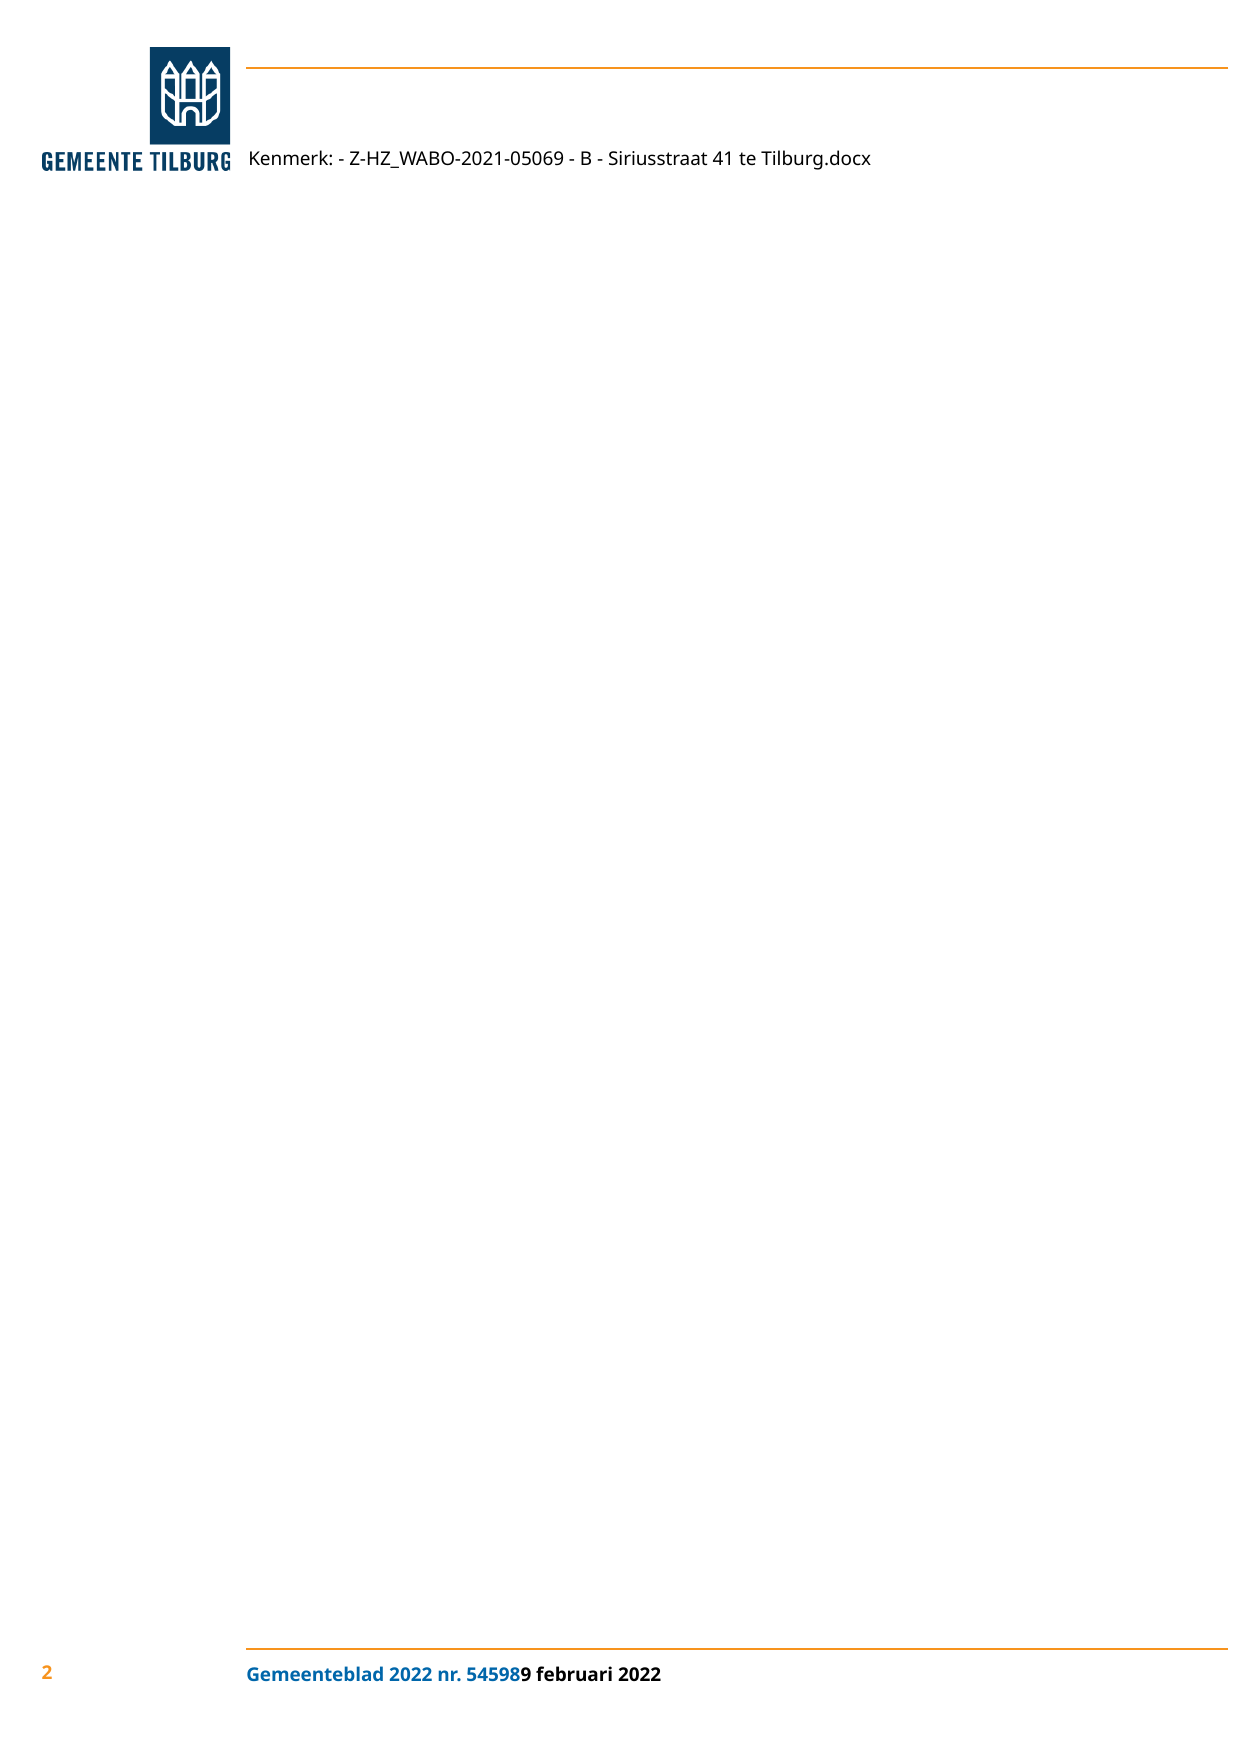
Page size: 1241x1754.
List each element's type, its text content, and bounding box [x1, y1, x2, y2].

picture [41, 47, 231, 172]
text Kenmerk: - Z-HZ_WABO-2021-05069 - B - Siriusstraat 41 te Tilburg.docx [248, 145, 1152, 171]
